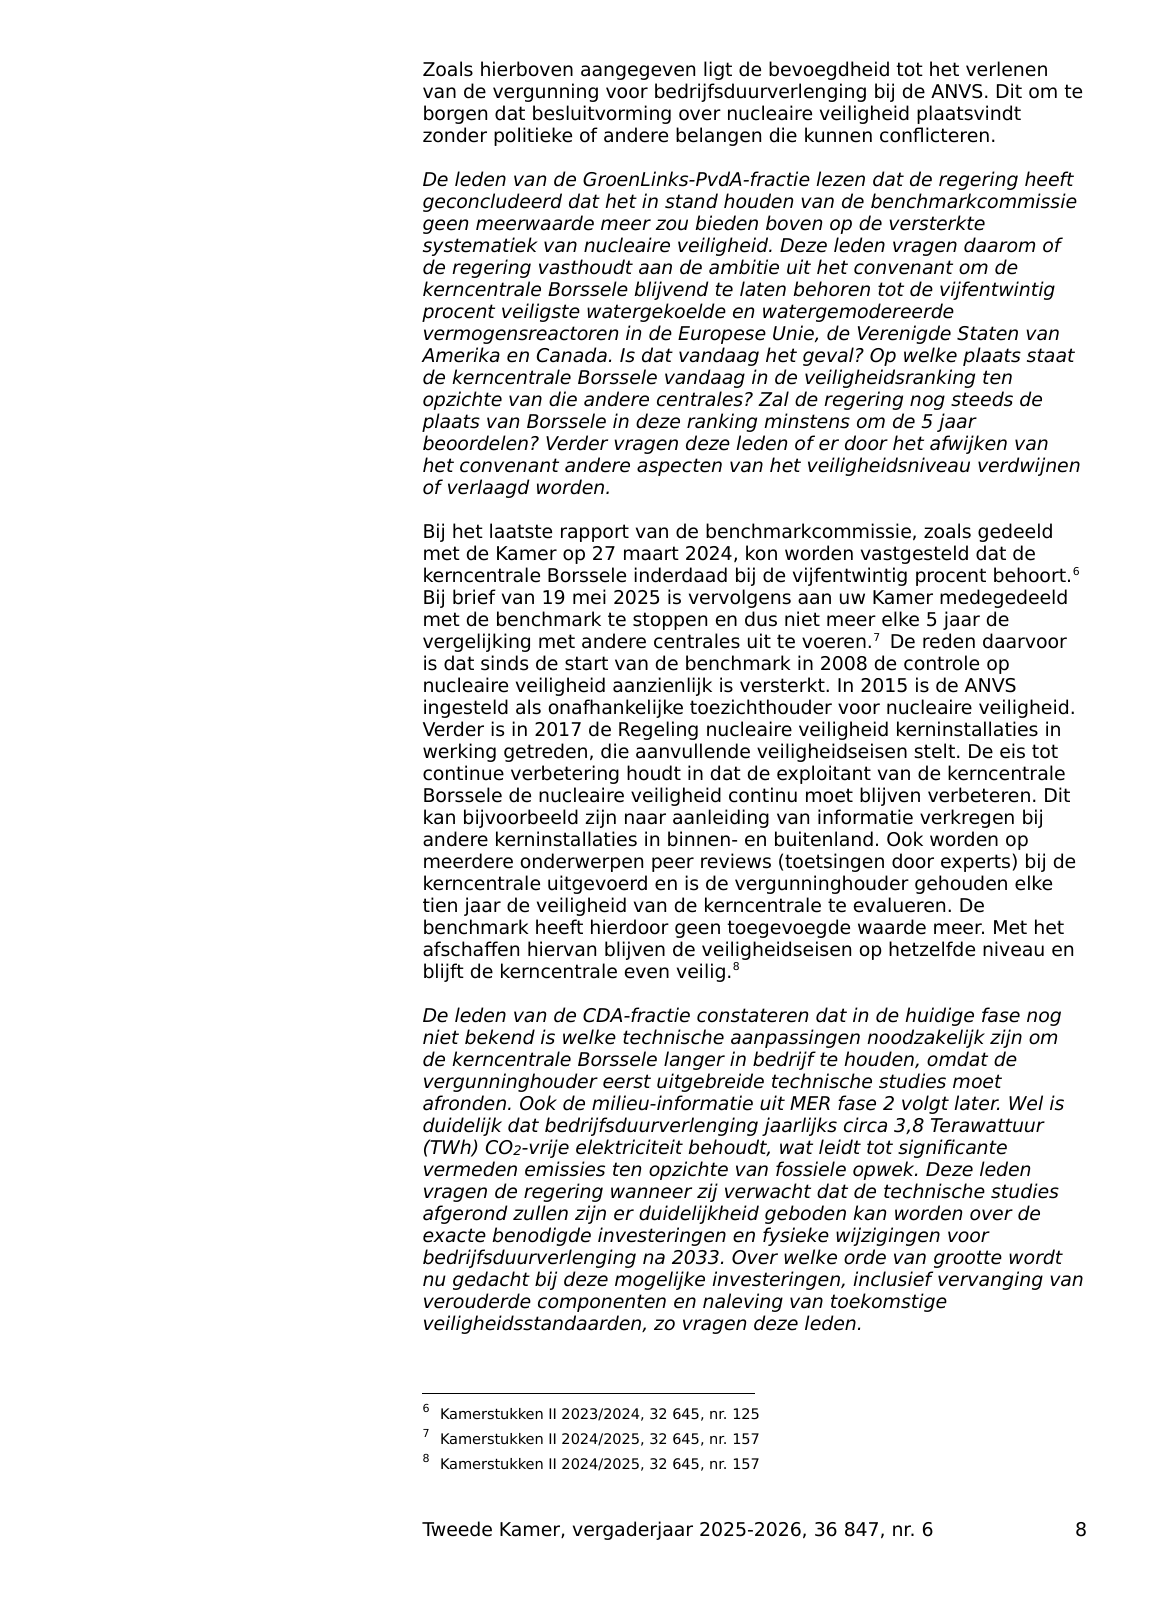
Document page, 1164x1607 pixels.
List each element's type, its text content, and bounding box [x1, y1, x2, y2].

text Kamerstukken II 2024/2025, 32 645, nr. 157 [422, 1452, 1087, 1474]
text Kamerstukken II 2024/2025, 32 645, nr. 157 [422, 1427, 1087, 1449]
text Bij het laatste rapport van de benchmarkcommissie, zoals gedeeld met de Kamer op 27 maart 2024, kon worden vastgesteld dat de kerncentrale Borssele inderdaad bij de vijfentwintig procent behoort. Bij brief van 19 mei 2025 is vervolgens aan uw Kamer medegedeeld met de benchmark te stoppen en dus niet meer elke 5 jaar de vergelijking met andere centrales uit te voeren. De reden daarvoor is dat sinds de start van de benchmark in 2008 de controle op nucleaire veiligheid aanzienlijk is versterkt. In 2015 is de ANVS ingesteld als onafhankelijke toezichthouder voor nucleaire veiligheid. Verder is in 2017 de Regeling nucleaire veiligheid kerninstallaties in werking getreden, die aanvullende veiligheidseisen stelt. De eis tot continue verbetering houdt in dat de exploitant van de kerncentrale Borssele de nucleaire veiligheid continu moet blijven verbeteren. Dit kan bijvoorbeeld zijn naar aanleiding van informatie verkregen bij andere kerninstallaties in binnen- en buitenland. Ook worden op meerdere onderwerpen peer reviews (toetsingen door experts) bij de kerncentrale uitgevoerd en is de vergunninghouder gehouden elke tien jaar de veiligheid van de kerncentrale te evalueren. De benchmark heeft hierdoor geen toegevoegde waarde meer. Met het afschaffen hiervan blijven de veiligheidseisen op hetzelfde niveau en blijft de kerncentrale even veilig. [422, 521, 1087, 983]
text De leden van de GroenLinks-PvdA-fractie lezen dat de regering heeft geconcludeerd dat het in stand houden van de benchmarkcommissie geen meerwaarde meer zou bieden boven op de versterkte systematiek van nucleaire veiligheid. Deze leden vragen daarom of de regering vasthoudt aan de ambitie uit het convenant om de kerncentrale Borssele blijvend te laten behoren tot de vijfentwintig procent veiligste watergekoelde en watergemodereerde vermogensreactoren in de Europese Unie, de Verenigde Staten van Amerika en Canada. Is dat vandaag het geval? Op welke plaats staat de kerncentrale Borssele vandaag in de veiligheidsranking ten opzichte van die andere centrales? Zal de regering nog steeds de plaats van Borssele in deze ranking minstens om de 5 jaar beoordelen? Verder vragen deze leden of er door het afwijken van het convenant andere aspecten van het veiligheidsniveau verdwijnen of verlaagd worden. [422, 169, 1087, 499]
text Kamerstukken II 2023/2024, 32 645, nr. 125 [422, 1402, 1087, 1424]
text Zoals hierboven aangegeven ligt de bevoegdheid tot het verlenen van de vergunning voor bedrijfsduurverlenging bij de ANVS. Dit om te borgen dat besluitvorming over nucleaire veiligheid plaatsvindt zonder politieke of andere belangen die kunnen conflicteren. [422, 59, 1087, 147]
text De leden van de CDA-fractie constateren dat in de huidige fase nog niet bekend is welke technische aanpassingen noodzakelijk zijn om de kerncentrale Borssele langer in bedrijf te houden, omdat de vergunninghouder eerst uitgebreide technische studies moet afronden. Ook de milieu-informatie uit MER fase 2 volgt later. Wel is duidelijk dat bedrijfsduurverlenging jaarlijks circa 3,8 Terawattuur (TWh) CO2-vrije elektriciteit behoudt, wat leidt tot significante vermeden emissies ten opzichte van fossiele opwek. Deze leden vragen de regering wanneer zij verwacht dat de technische studies afgerond zullen zijn er duidelijkheid geboden kan worden over de exacte benodigde investeringen en fysieke wijzigingen voor bedrijfsduurverlenging na 2033. Over welke orde van grootte wordt nu gedacht bij deze mogelijke investeringen, inclusief vervanging van verouderde componenten en naleving van toekomstige veiligheidsstandaarden, zo vragen deze leden. [422, 1005, 1087, 1334]
